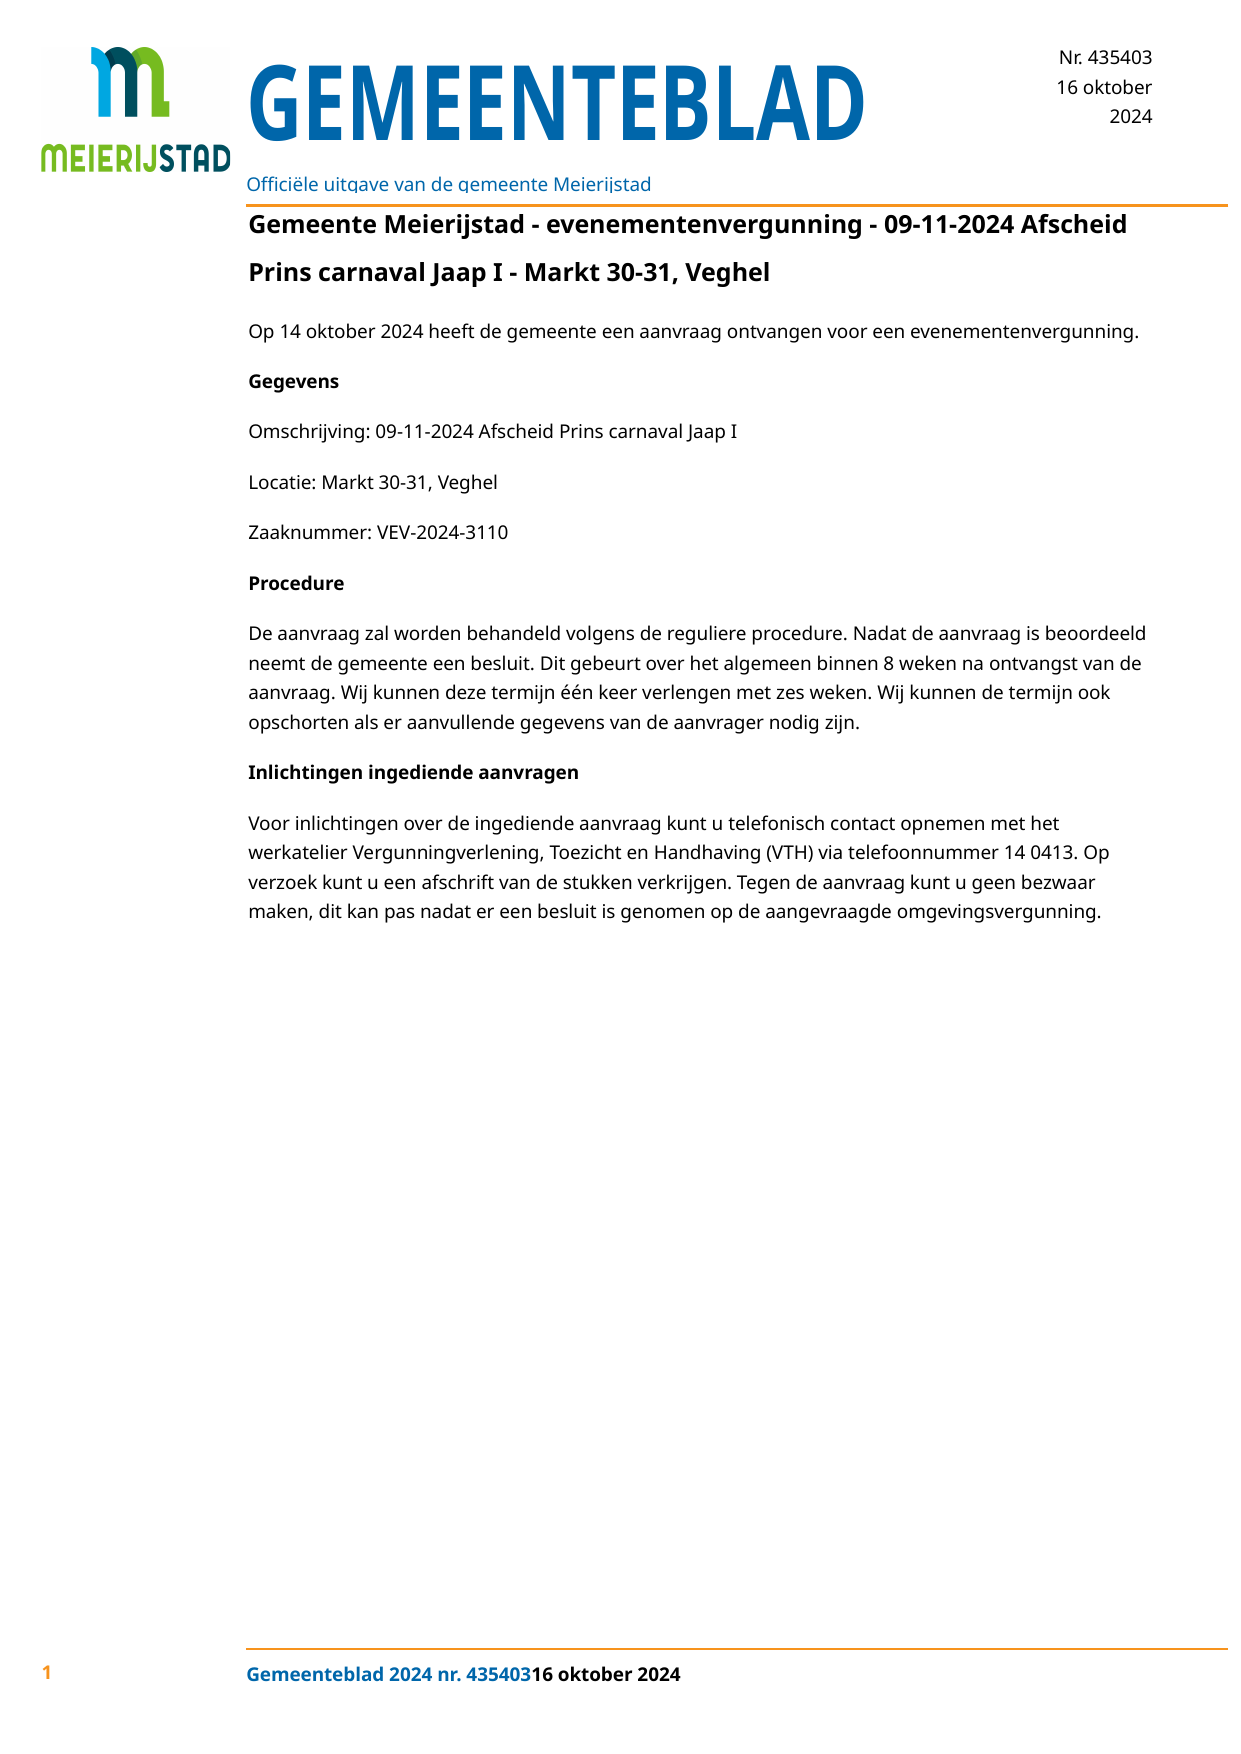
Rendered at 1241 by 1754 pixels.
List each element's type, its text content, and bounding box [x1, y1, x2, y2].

text Procedure [248, 570, 1152, 596]
text Locatie: Markt 30-31, Veghel [248, 469, 1152, 495]
text Inlichtingen ingediende aanvragen [248, 759, 1152, 785]
text Gegevens [248, 368, 1152, 394]
text Zaaknummer: VEV-2024-3110 [248, 519, 1152, 545]
text Op 14 oktober 2024 heeft de gemeente een aanvraag ontvangen voor een evenementenvergunning. [248, 318, 1152, 344]
text Omschrijving: 09-11-2024 Afscheid Prins carnaval Jaap I [248, 419, 1152, 444]
text Voor inlichtingen over de ingediende aanvraag kunt u telefonisch contact opnemen met het werkatelier Vergunningverlening, Toezicht en Handhaving (VTH) via telefoonnummer 14 0413. Op verzoek kunt u een afschrift van de stukken verkrijgen. Tegen de aanvraag kunt u geen bezwaar maken, dit kan pas nadat er een besluit is genomen op de aangevraagde omgevingsvergunning. [248, 810, 1152, 924]
picture [41, 47, 231, 172]
text De aanvraag zal worden behandeld volgens de reguliere procedure. Nadat de aanvraag is beoordeeld neemt de gemeente een besluit. Dit gebeurt over het algemeen binnen 8 weken na ontvangst van de aanvraag. Wij kunnen deze termijn één keer verlengen met zes weken. Wij kunnen de termijn ook opschorten als er aanvullende gegevens van de aanvrager nodig zijn. [248, 620, 1152, 735]
text Gemeente Meierijstad - evenementenvergunning - 09-11-2024 Afscheid Prins carnaval Jaap I - Markt 30-31, Veghel [248, 207, 1152, 288]
